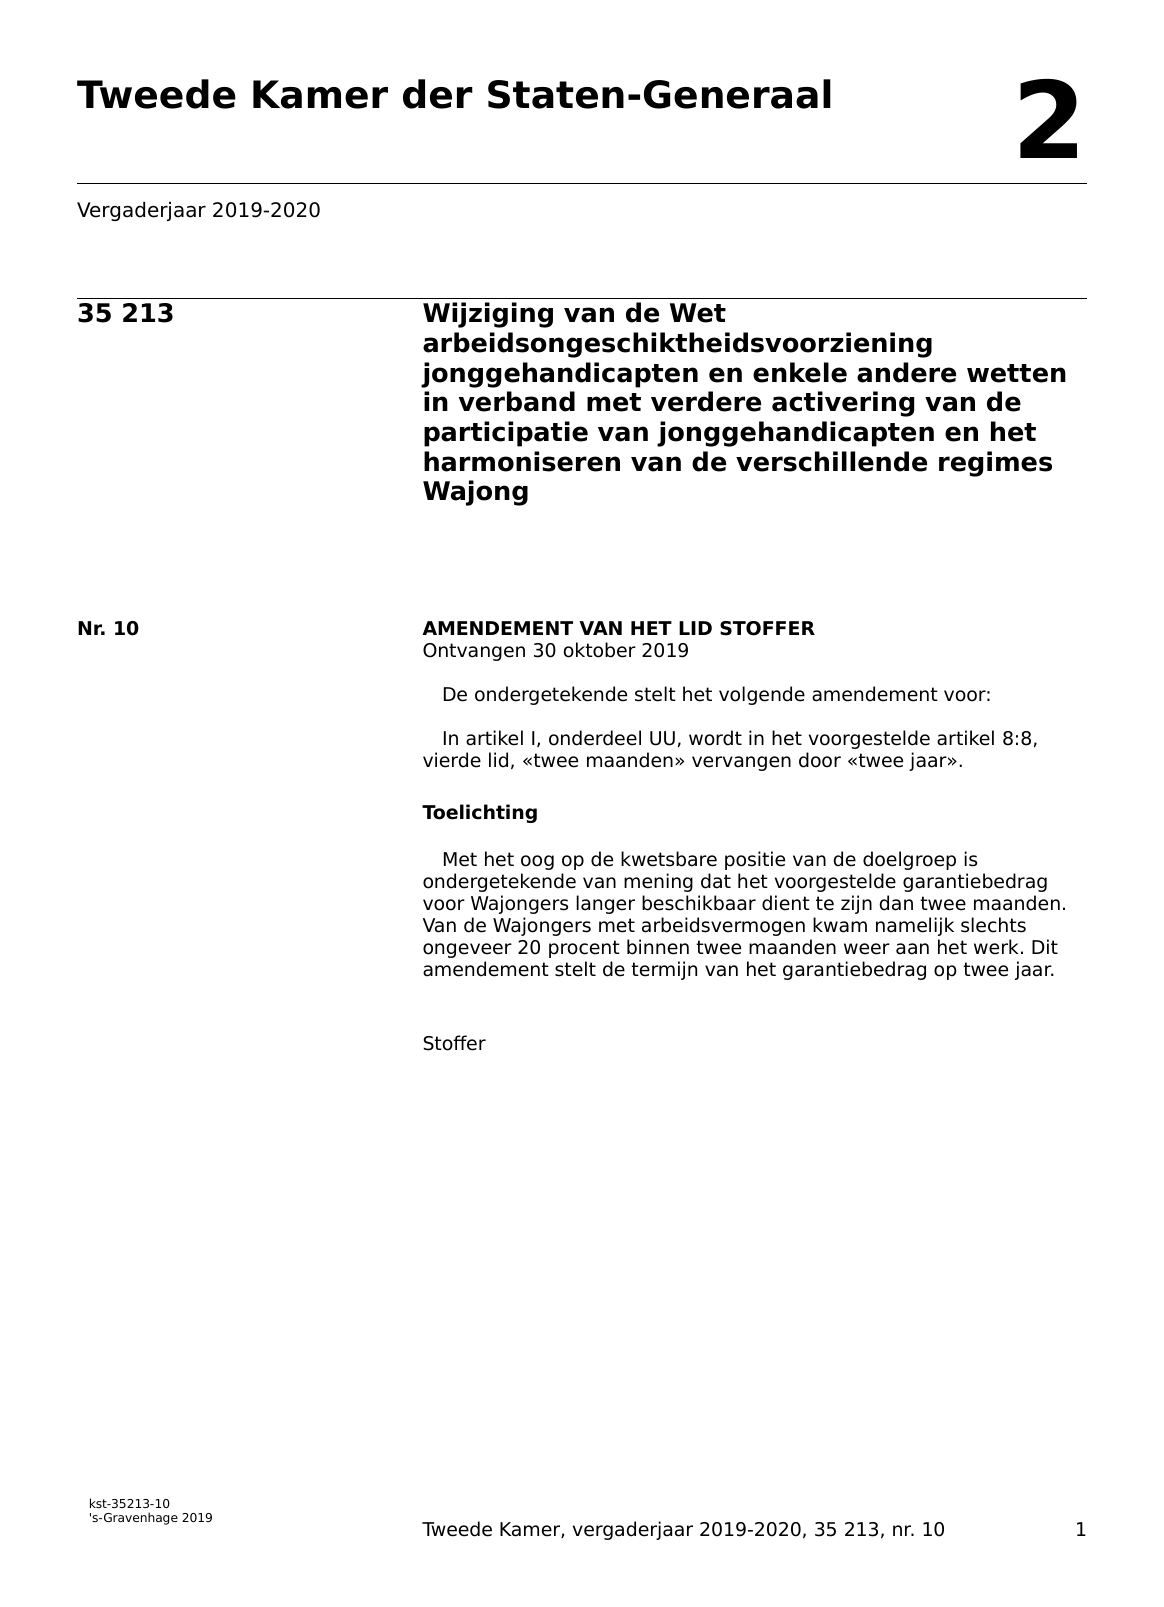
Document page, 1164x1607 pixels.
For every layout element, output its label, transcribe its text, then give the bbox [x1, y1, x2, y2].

text 's-Gravenhage 2019 [88, 1511, 323, 1525]
text Ontvangen 30 oktober 2019 [422, 640, 1087, 662]
table_cell Vergaderjaar 2019-2020 [77, 184, 1087, 298]
text kst-35213-10 [88, 1497, 323, 1511]
text Stoffer [422, 1011, 1087, 1055]
subtitle Nr. 10 AMENDEMENT VAN HET LID STOFFER [77, 618, 1087, 640]
table_header 2 [886, 59, 1087, 183]
text De ondergetekende stelt het volgende amendement voor: [422, 684, 1087, 706]
subtitle Toelichting [422, 802, 1087, 824]
subtitle 35 213 Wijziging van de Wet arbeidsongeschiktheidsvoorziening jonggehandicapten en enkele andere wetten in verband met verdere activering van de participatie van jonggehandicapten en het harmoniseren van de verschillende regimes Wajong [77, 299, 1087, 507]
text In artikel I, onderdeel UU, wordt in het voorgestelde artikel 8:8, vierde lid, «twee maanden» vervangen door «twee jaar». [422, 728, 1087, 772]
text Met het oog op de kwetsbare positie van de doelgroep is ondergetekende van mening dat het voorgestelde garantiebedrag voor Wajongers langer beschikbaar dient te zijn dan twee maanden. Van de Wajongers met arbeidsvermogen kwam namelijk slechts ongeveer 20 procent binnen twee maanden weer aan het werk. Dit amendement stelt de termijn van het garantiebedrag op twee jaar. [422, 849, 1087, 981]
table_header Tweede Kamer der Staten-Generaal [77, 59, 886, 183]
